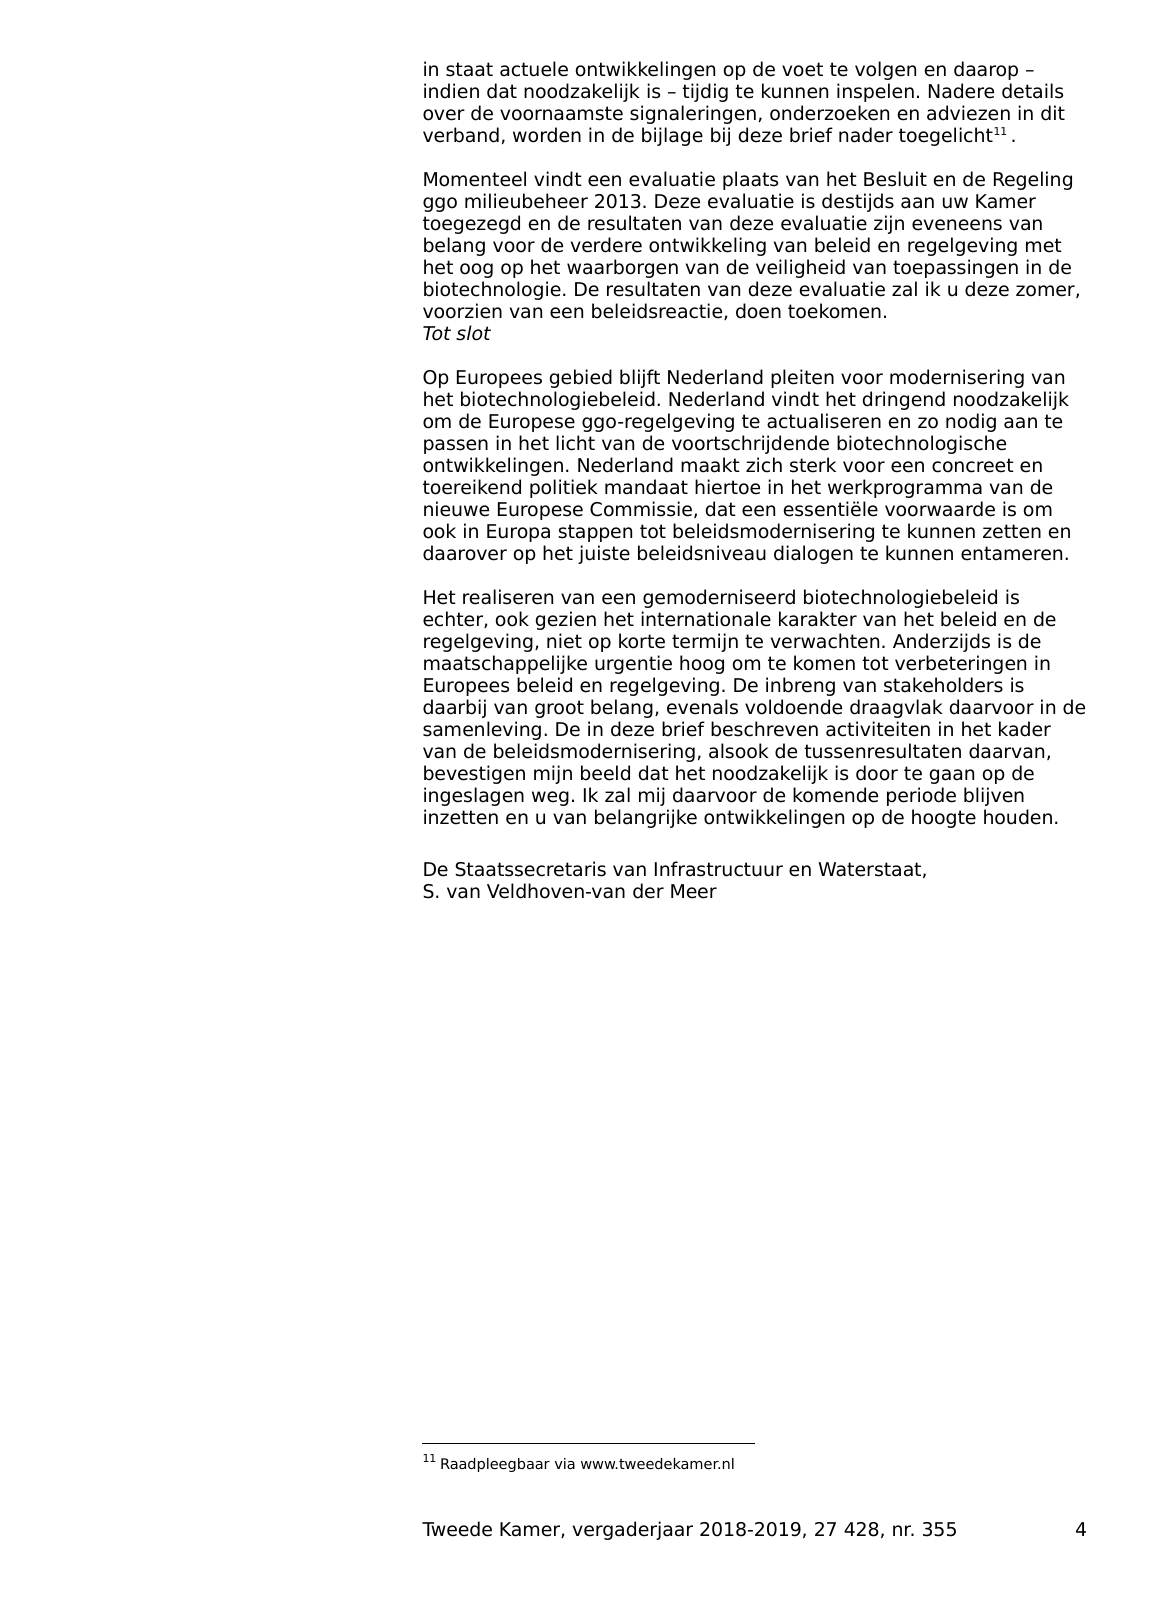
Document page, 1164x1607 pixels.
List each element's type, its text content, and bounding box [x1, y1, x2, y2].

text De Staatssecretaris van Infrastructuur en Waterstaat, S. van Veldhoven-van der Meer [422, 859, 1087, 903]
text Op Europees gebied blijft Nederland pleiten voor modernisering van het biotechnologiebeleid. Nederland vindt het dringend noodzakelijk om de Europese ggo-regelgeving te actualiseren en zo nodig aan te passen in het licht van de voortschrijdende biotechnologische ontwikkelingen. Nederland maakt zich sterk voor een concreet en toereikend politiek mandaat hiertoe in het werkprogramma van de nieuwe Europese Commissie, dat een essentiële voorwaarde is om ook in Europa stappen tot beleidsmodernisering te kunnen zetten en daarover op het juiste beleidsniveau dialogen te kunnen entameren. [422, 367, 1087, 565]
text Momenteel vindt een evaluatie plaats van het Besluit en de Regeling ggo milieubeheer 2013. Deze evaluatie is destijds aan uw Kamer toegezegd en de resultaten van deze evaluatie zijn eveneens van belang voor de verdere ontwikkeling van beleid en regelgeving met het oog op het waarborgen van de veiligheid van toepassingen in de biotechnologie. De resultaten van deze evaluatie zal ik u deze zomer, voorzien van een beleidsreactie, doen toekomen. [422, 169, 1087, 323]
text Raadpleegbaar via www.tweedekamer.nl [422, 1452, 1087, 1474]
text in staat actuele ontwikkelingen op de voet te volgen en daarop – indien dat noodzakelijk is – tijdig te kunnen inspelen. Nadere details over de voornaamste signaleringen, onderzoeken en adviezen in dit verband, worden in de bijlage bij deze brief nader toegelicht. [422, 59, 1087, 147]
text Tot slot [422, 323, 1087, 345]
text Het realiseren van een gemoderniseerd biotechnologiebeleid is echter, ook gezien het internationale karakter van het beleid en de regelgeving, niet op korte termijn te verwachten. Anderzijds is de maatschappelijke urgentie hoog om te komen tot verbeteringen in Europees beleid en regelgeving. De inbreng van stakeholders is daarbij van groot belang, evenals voldoende draagvlak daarvoor in de samenleving. De in deze brief beschreven activiteiten in het kader van de beleidsmodernisering, alsook de tussenresultaten daarvan, bevestigen mijn beeld dat het noodzakelijk is door te gaan op de ingeslagen weg. Ik zal mij daarvoor de komende periode blijven inzetten en u van belangrijke ontwikkelingen op de hoogte houden. [422, 587, 1087, 829]
